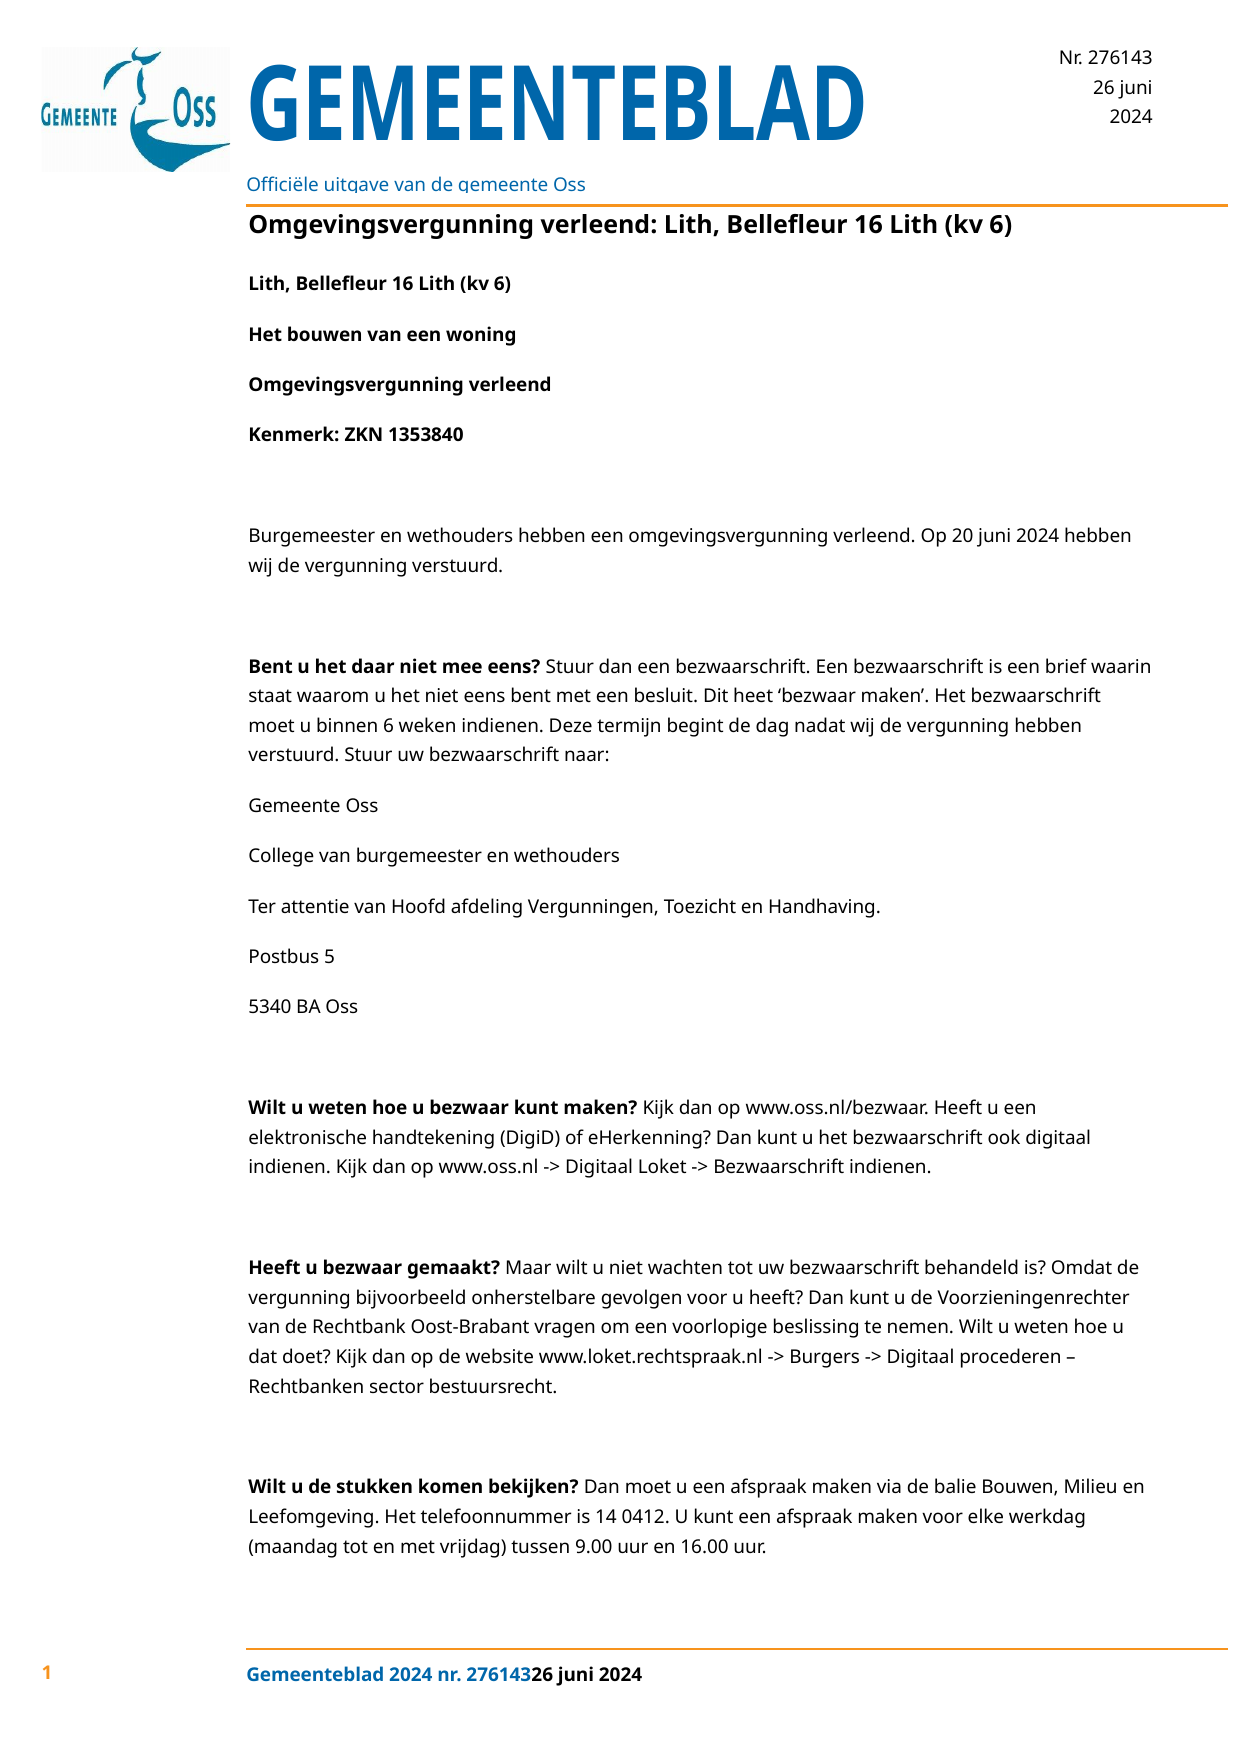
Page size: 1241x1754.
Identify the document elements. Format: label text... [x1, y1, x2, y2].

text College van burgemeester en wethouders [248, 842, 1152, 868]
text Lith, Bellefleur 16 Lith (kv 6) [248, 270, 1152, 296]
text Ter attentie van Hoofd afdeling Vergunningen, Toezicht en Handhaving. [248, 893, 1152, 918]
text Heeft u bezwaar gemaakt? Maar wilt u niet wachten tot uw bezwaarschrift behandeld is? Omdat de vergunning bijvoorbeeld onherstelbare gevolgen voor u heeft? Dan kunt u de Voorzieningenrechter van de Rechtbank Oost-Brabant vragen om een voorlopige beslissing te nemen. Wilt u weten hoe u dat doet? Kijk dan op de website www.loket.rechtspraak.nl -> Burgers -> Digitaal procederen – Rechtbanken sector bestuursrecht. [248, 1254, 1152, 1398]
text Bent u het daar niet mee eens? Stuur dan een bezwaarschrift. Een bezwaarschrift is een brief waarin staat waarom u het niet eens bent met een besluit. Dit heet ‘bezwaar maken’. Het bezwaarschrift moet u binnen 6 weken indienen. Deze termijn begint de dag nadat wij de vergunning hebben verstuurd. Stuur uw bezwaarschrift naar: [248, 653, 1152, 767]
text Burgemeester en wethouders hebben een omgevingsvergunning verleend. Op 20 juni 2024 hebben wij de vergunning verstuurd. [248, 522, 1152, 578]
text Wilt u de stukken komen bekijken? Dan moet u een afspraak maken via de balie Bouwen, Milieu en Leefomgeving. Het telefoonnummer is 14 0412. U kunt een afspraak maken voor elke werkdag (maandag tot en met vrijdag) tussen 9.00 uur en 16.00 uur. [248, 1474, 1152, 1558]
text Wilt u weten hoe u bezwaar kunt maken? Kijk dan op www.oss.nl/bezwaar. Heeft u een elektronische handtekening (DigiD) of eHerkenning? Dan kunt u het bezwaarschrift ook digitaal indienen. Kijk dan op www.oss.nl -> Digitaal Loket -> Bezwaarschrift indienen. [248, 1094, 1152, 1179]
text Het bouwen van een woning [248, 321, 1152, 346]
text Kenmerk: ZKN 1353840 [248, 422, 1152, 447]
text Omgevingsvergunning verleend: Lith, Bellefleur 16 Lith (kv 6) [248, 207, 1152, 241]
picture [41, 47, 231, 172]
text Omgevingsvergunning verleend [248, 371, 1152, 397]
text Postbus 5 [248, 943, 1152, 969]
text 5340 BA Oss [248, 994, 1152, 1019]
text Gemeente Oss [248, 792, 1152, 818]
